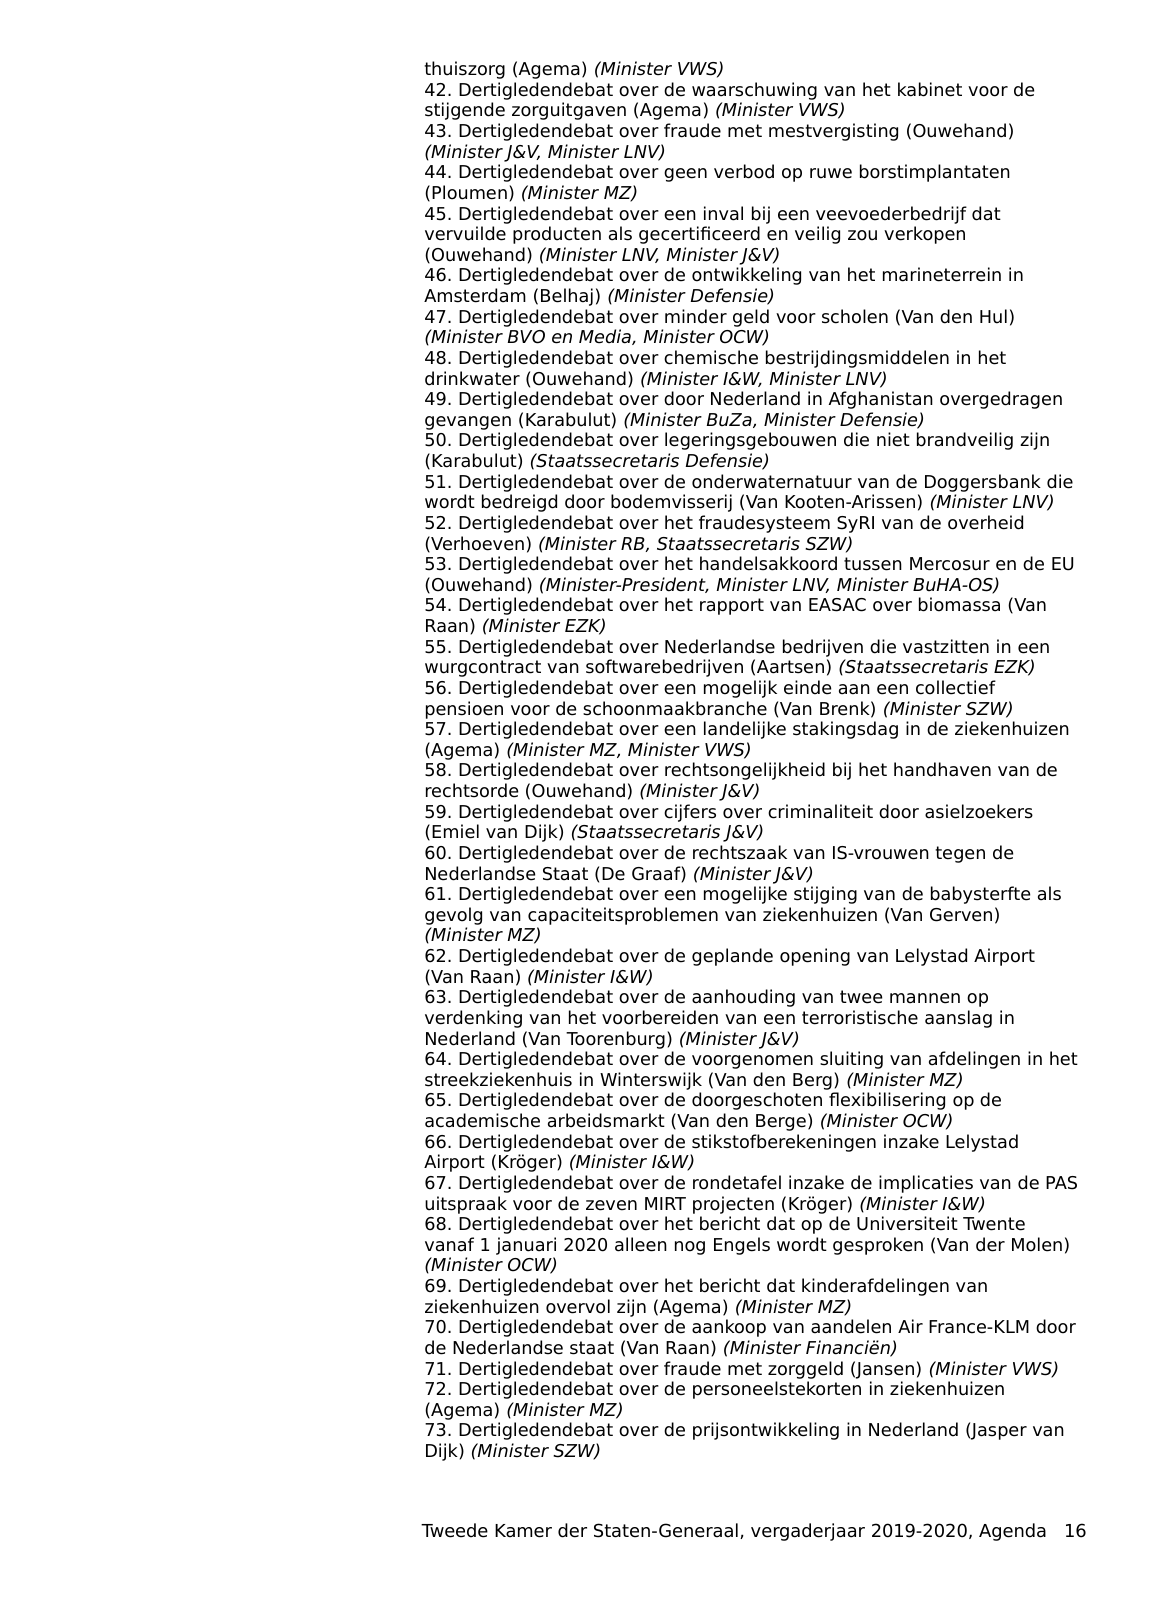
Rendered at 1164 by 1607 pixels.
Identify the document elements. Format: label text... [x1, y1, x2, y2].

table_cell 52. Dertigledendebat over het fraudesysteem SyRI van de overheid (Verhoeven) (Minister RB, Staatssecretaris SZW) [418, 513, 1087, 554]
table_cell 61. Dertigledendebat over een mogelijke stijging van de babysterfte als gevolg van capaciteitsproblemen van ziekenhuizen (Van Gerven) (Minister MZ) [418, 884, 1087, 946]
table_cell [401, 430, 418, 472]
table_cell 46. Dertigledendebat over de ontwikkeling van het marineterrein in Amsterdam (Belhaj) (Minister Defensie) [418, 265, 1087, 307]
table_cell [77, 1379, 401, 1420]
table_cell 49. Dertigledendebat over door Nederland in Afghanistan overgedragen gevangen (Karabulut) (Minister BuZa, Minister Defensie) [418, 389, 1087, 430]
table_cell [77, 472, 401, 513]
table_cell 55. Dertigledendebat over Nederlandse bedrijven die vastzitten in een wurgcontract van softwarebedrijven (Aartsen) (Staatssecretaris EZK) [418, 637, 1087, 678]
table_cell [401, 1090, 418, 1132]
table_cell 73. Dertigledendebat over de prijsontwikkeling in Nederland (Jasper van Dijk) (Minister SZW) [418, 1420, 1087, 1462]
table_cell [401, 946, 418, 987]
table_cell [77, 307, 401, 348]
table_cell [401, 265, 418, 307]
table_cell [77, 802, 401, 843]
table_cell [77, 59, 401, 80]
table_cell [401, 719, 418, 760]
table_cell 48. Dertigledendebat over chemische bestrijdingsmiddelen in het drinkwater (Ouwehand) (Minister I&W, Minister LNV) [418, 348, 1087, 389]
table_cell 50. Dertigledendebat over legeringsgebouwen die niet brandveilig zijn (Karabulut) (Staatssecretaris Defensie) [418, 430, 1087, 472]
table_cell [77, 595, 401, 637]
table_cell [77, 884, 401, 946]
table_cell [401, 204, 418, 265]
table_cell 67. Dertigledendebat over de rondetafel inzake de implicaties van de PAS uitspraak voor de zeven MIRT projecten (Kröger) (Minister I&W) [418, 1173, 1087, 1214]
table_cell [401, 389, 418, 430]
table_cell [77, 121, 401, 162]
table_cell [401, 1359, 418, 1379]
table_cell 59. Dertigledendebat over cijfers over criminaliteit door asielzoekers (Emiel van Dijk) (Staatssecretaris J&V) [418, 802, 1087, 843]
table_cell 51. Dertigledendebat over de onderwaternatuur van de Doggersbank die wordt bedreigd door bodemvisserij (Van Kooten-Arissen) (Minister LNV) [418, 472, 1087, 513]
table_cell [401, 884, 418, 946]
table_cell [77, 348, 401, 389]
table_cell thuiszorg (Agema) (Minister VWS) [418, 59, 1087, 80]
table_cell 42. Dertigledendebat over de waarschuwing van het kabinet voor de stijgende zorguitgaven (Agema) (Minister VWS) [418, 80, 1087, 121]
table_cell [77, 204, 401, 265]
table_cell [77, 678, 401, 719]
table_cell [77, 637, 401, 678]
table_cell [77, 80, 401, 121]
table_cell [77, 554, 401, 595]
table_cell [401, 1379, 418, 1420]
table_cell [77, 946, 401, 987]
table_cell [401, 843, 418, 884]
table_cell 72. Dertigledendebat over de personeelstekorten in ziekenhuizen (Agema) (Minister MZ) [418, 1379, 1087, 1420]
table_cell 45. Dertigledendebat over een inval bij een veevoederbedrijf dat vervuilde producten als gecertificeerd en veilig zou verkopen (Ouwehand) (Minister LNV, Minister J&V) [418, 204, 1087, 265]
table_cell [401, 1317, 418, 1358]
table_cell 57. Dertigledendebat over een landelijke stakingsdag in de ziekenhuizen (Agema) (Minister MZ, Minister VWS) [418, 719, 1087, 760]
table_cell [401, 802, 418, 843]
table_cell 71. Dertigledendebat over fraude met zorggeld (Jansen) (Minister VWS) [418, 1359, 1087, 1379]
table_cell [77, 1090, 401, 1132]
table_cell [401, 348, 418, 389]
table_cell 62. Dertigledendebat over de geplande opening van Lelystad Airport (Van Raan) (Minister I&W) [418, 946, 1087, 987]
table_cell 47. Dertigledendebat over minder geld voor scholen (Van den Hul) (Minister BVO en Media, Minister OCW) [418, 307, 1087, 348]
table_cell 68. Dertigledendebat over het bericht dat op de Universiteit Twente vanaf 1 januari 2020 alleen nog Engels wordt gesproken (Van der Molen) (Minister OCW) [418, 1214, 1087, 1276]
table_cell [401, 121, 418, 162]
table_cell [77, 719, 401, 760]
table_cell 64. Dertigledendebat over de voorgenomen sluiting van afdelingen in het streekziekenhuis in Winterswijk (Van den Berg) (Minister MZ) [418, 1049, 1087, 1090]
table_cell [401, 554, 418, 595]
table_cell [401, 1214, 418, 1276]
table_cell [401, 1132, 418, 1173]
table_cell [401, 678, 418, 719]
table_cell 54. Dertigledendebat over het rapport van EASAC over biomassa (Van Raan) (Minister EZK) [418, 595, 1087, 637]
table_cell [401, 162, 418, 203]
table_cell 58. Dertigledendebat over rechtsongelijkheid bij het handhaven van de rechtsorde (Ouwehand) (Minister J&V) [418, 760, 1087, 802]
table_cell [401, 637, 418, 678]
table_cell 43. Dertigledendebat over fraude met mestvergisting (Ouwehand) (Minister J&V, Minister LNV) [418, 121, 1087, 162]
table_cell [401, 1420, 418, 1462]
table_cell [401, 307, 418, 348]
table_cell 44. Dertigledendebat over geen verbod op ruwe borstimplantaten (Ploumen) (Minister MZ) [418, 162, 1087, 203]
table_cell [77, 1317, 401, 1358]
table_cell [401, 59, 418, 80]
table_cell 65. Dertigledendebat over de doorgeschoten flexibilisering op de academische arbeidsmarkt (Van den Berge) (Minister OCW) [418, 1090, 1087, 1132]
table_cell [77, 430, 401, 472]
table_cell [77, 1049, 401, 1090]
table_cell [77, 1173, 401, 1214]
table_cell [77, 1132, 401, 1173]
table_cell [77, 1359, 401, 1379]
table_cell [77, 760, 401, 802]
table_cell [77, 1276, 401, 1317]
table_cell [401, 80, 418, 121]
table_cell [77, 265, 401, 307]
table_cell [401, 595, 418, 637]
table_cell 63. Dertigledendebat over de aanhouding van twee mannen op verdenking van het voorbereiden van een terroristische aanslag in Nederland (Van Toorenburg) (Minister J&V) [418, 987, 1087, 1049]
table_cell [401, 472, 418, 513]
table_cell 53. Dertigledendebat over het handelsakkoord tussen Mercosur en de EU (Ouwehand) (Minister-President, Minister LNV, Minister BuHA-OS) [418, 554, 1087, 595]
table_cell 66. Dertigledendebat over de stikstofberekeningen inzake Lelystad Airport (Kröger) (Minister I&W) [418, 1132, 1087, 1173]
table_cell [77, 162, 401, 203]
table_cell [401, 1276, 418, 1317]
table_cell 69. Dertigledendebat over het bericht dat kinderafdelingen van ziekenhuizen overvol zijn (Agema) (Minister MZ) [418, 1276, 1087, 1317]
table_cell 70. Dertigledendebat over de aankoop van aandelen Air France-KLM door de Nederlandse staat (Van Raan) (Minister Financiën) [418, 1317, 1087, 1358]
table_cell [77, 987, 401, 1049]
table_cell [77, 843, 401, 884]
table_cell [401, 760, 418, 802]
table_cell [401, 513, 418, 554]
table_cell [77, 1214, 401, 1276]
table_cell [77, 389, 401, 430]
table_cell [401, 1049, 418, 1090]
table_cell 56. Dertigledendebat over een mogelijk einde aan een collectief pensioen voor de schoonmaakbranche (Van Brenk) (Minister SZW) [418, 678, 1087, 719]
table_cell [401, 1173, 418, 1214]
table_cell [401, 987, 418, 1049]
table_cell [77, 1420, 401, 1462]
table_cell 60. Dertigledendebat over de rechtszaak van IS-vrouwen tegen de Nederlandse Staat (De Graaf) (Minister J&V) [418, 843, 1087, 884]
table_cell [77, 513, 401, 554]
